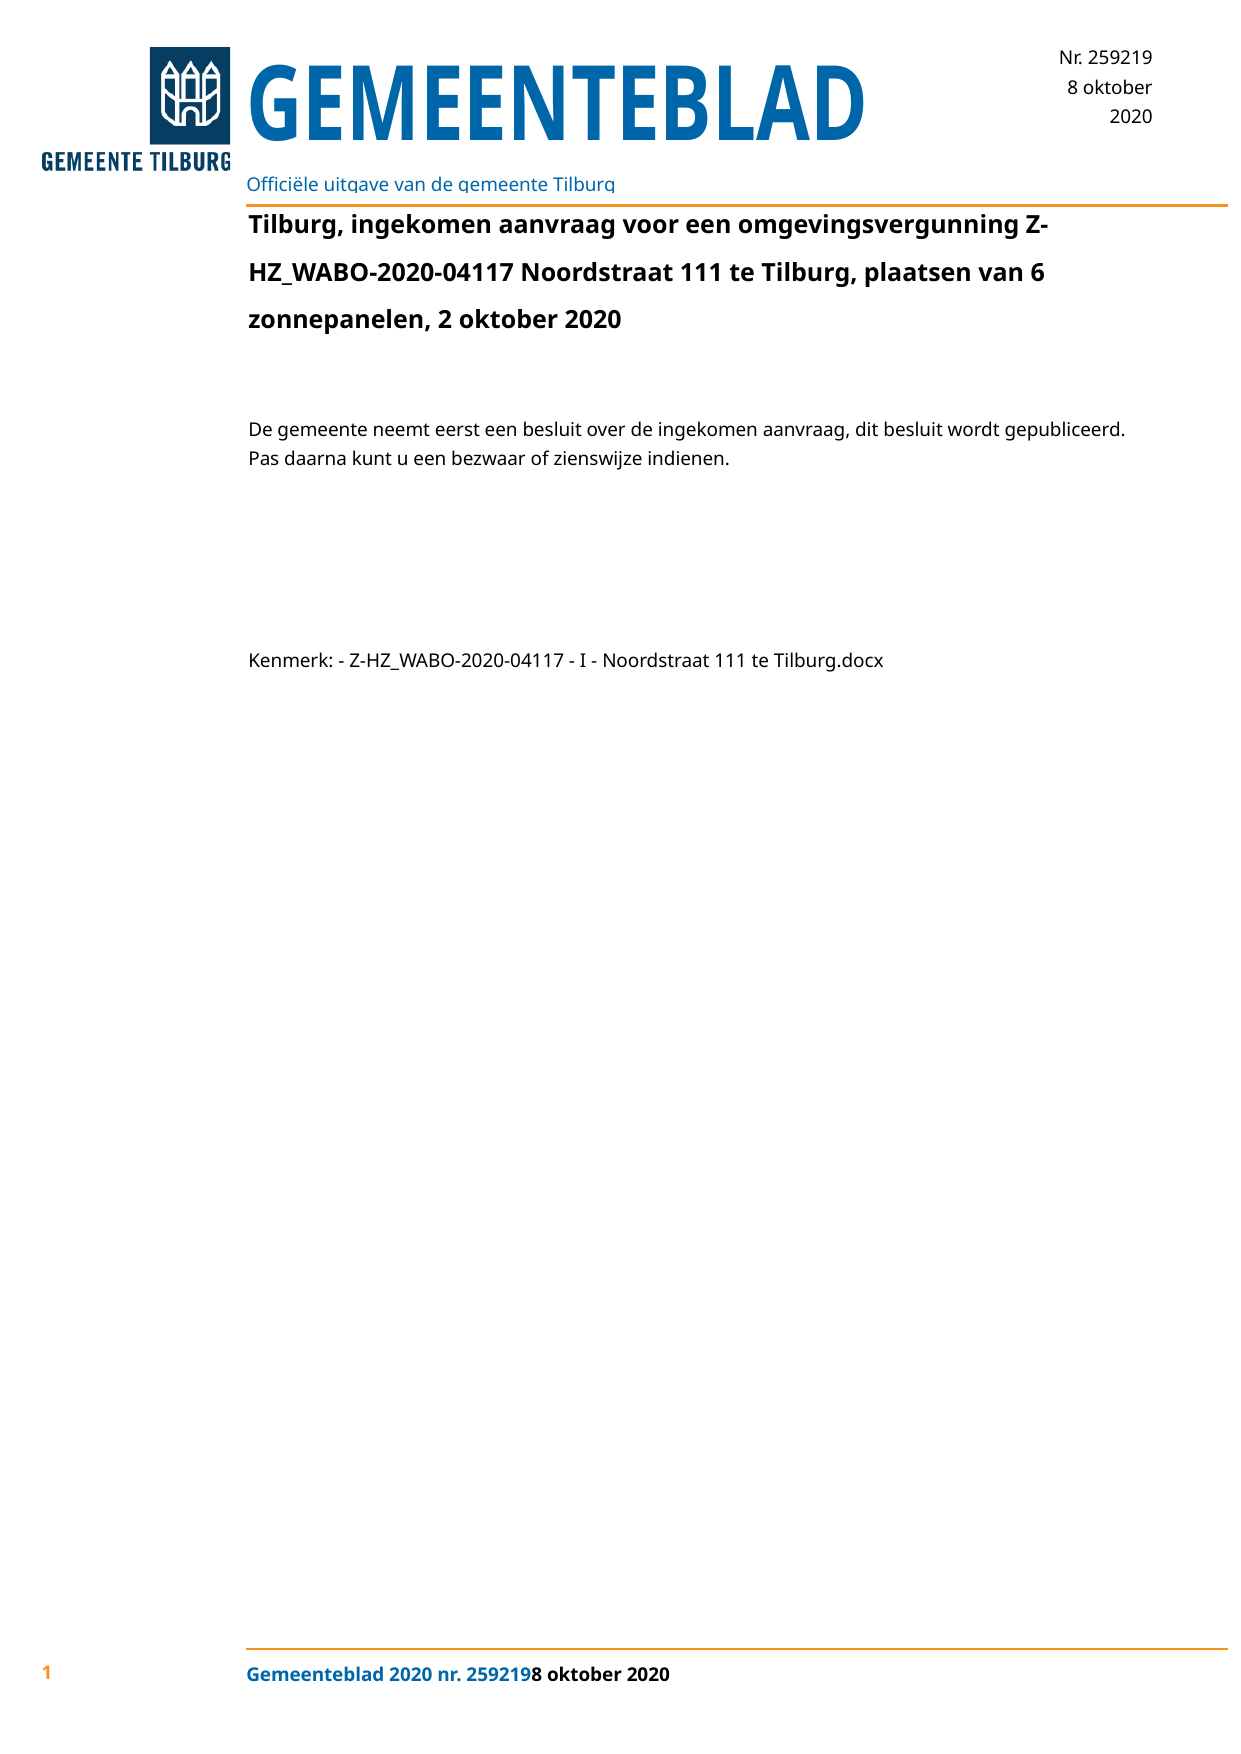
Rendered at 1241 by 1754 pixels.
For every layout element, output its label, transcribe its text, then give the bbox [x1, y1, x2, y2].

text Tilburg, ingekomen aanvraag voor een omgevingsvergunning Z-HZ_WABO-2020-04117 Noordstraat 111 te Tilburg, plaatsen van 6 zonnepanelen, 2 oktober 2020 [248, 207, 1152, 336]
picture [41, 47, 231, 172]
text De gemeente neemt eerst een besluit over de ingekomen aanvraag, dit besluit wordt gepubliceerd. Pas daarna kunt u een bezwaar of zienswijze indienen. [248, 416, 1152, 471]
text Kenmerk: - Z-HZ_WABO-2020-04117 - I - Noordstraat 111 te Tilburg.docx [248, 647, 1152, 673]
